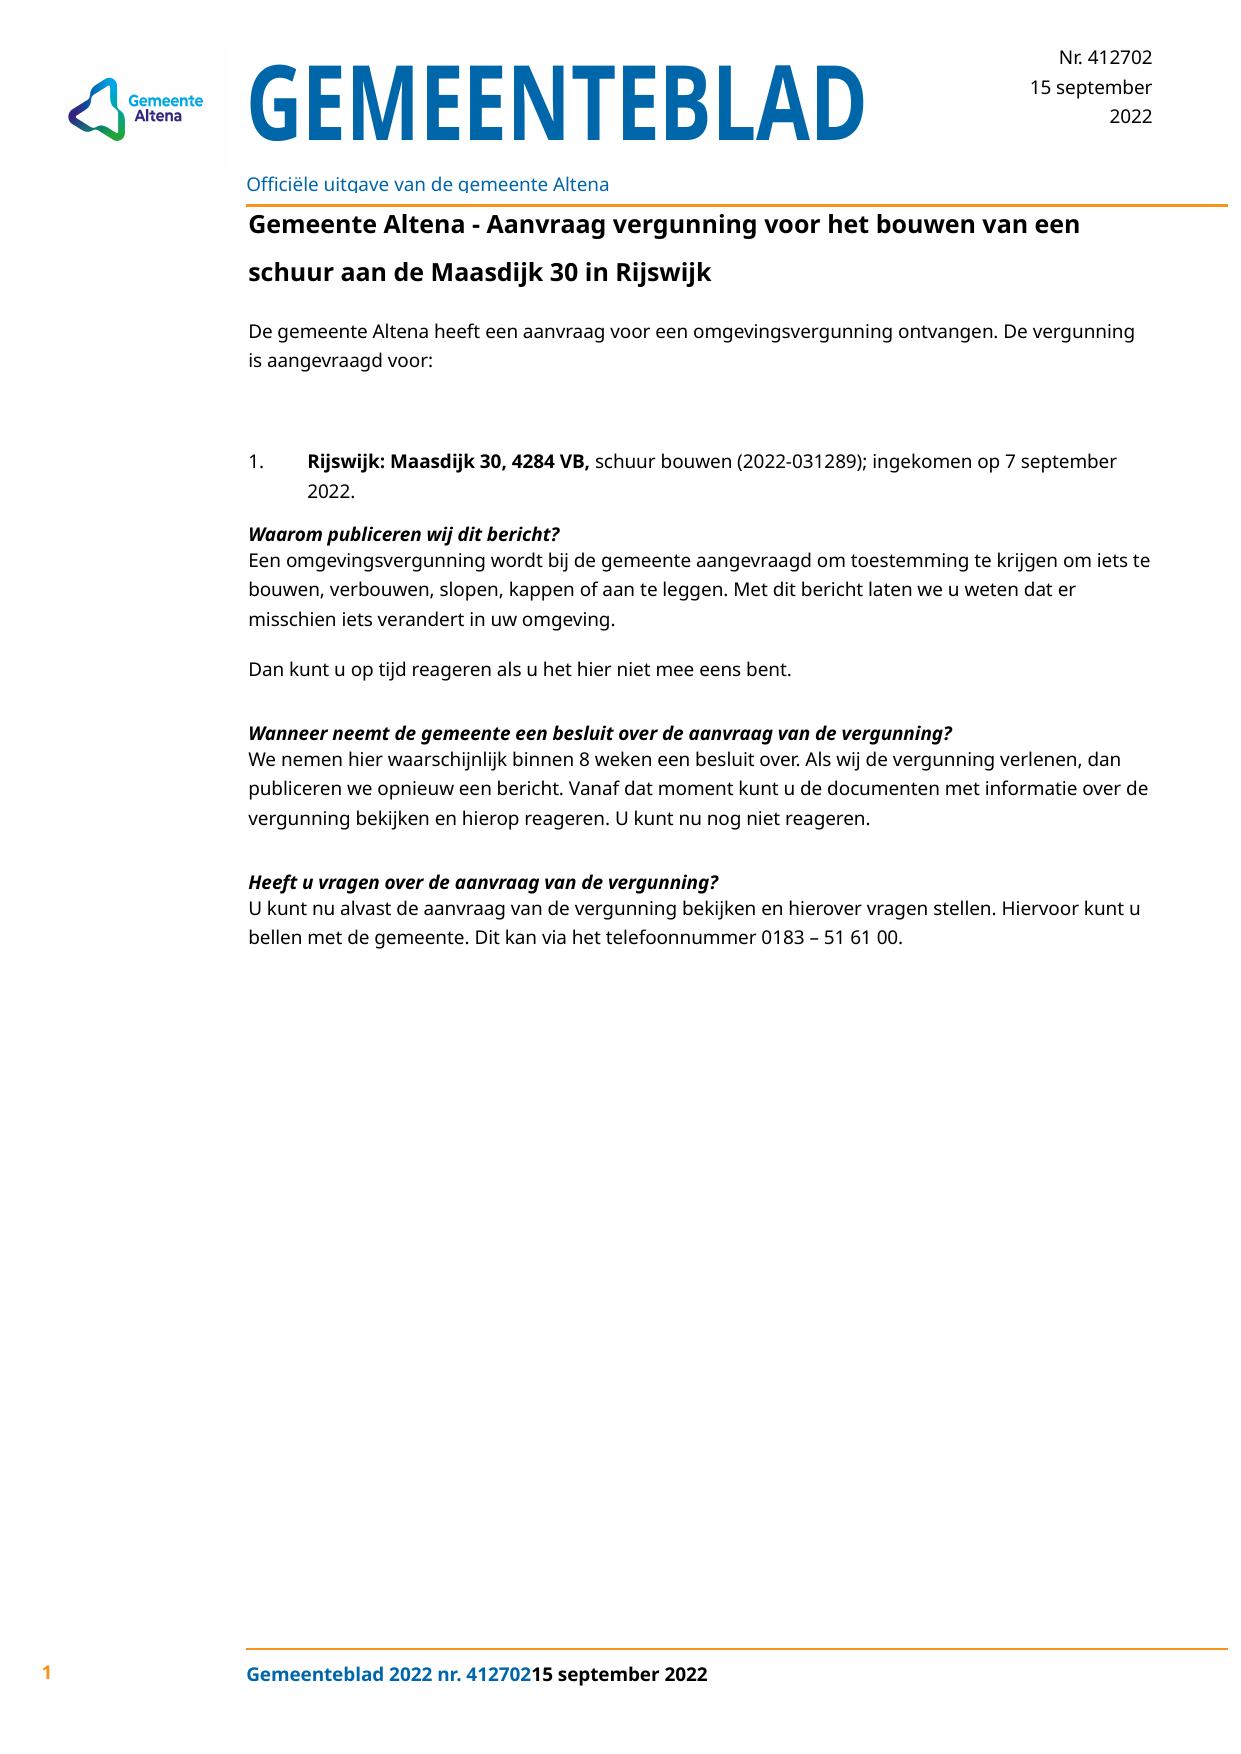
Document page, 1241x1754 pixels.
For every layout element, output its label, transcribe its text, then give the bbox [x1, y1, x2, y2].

text We nemen hier waarschijnlijk binnen 8 weken een besluit over. Als wij de vergunning verlenen, dan publiceren we opnieuw een bericht. Vanaf dat moment kunt u de documenten met informatie over de vergunning bekijken en hierop reageren. U kunt nu nog niet reageren. [248, 746, 1152, 831]
picture [41, 47, 231, 172]
text Waarom publiceren wij dit bericht? [248, 521, 1152, 547]
text U kunt nu alvast de aanvraag van de vergunning bekijken en hierover vragen stellen. Hiervoor kunt u bellen met de gemeente. Dit kan via het telefoonnummer 0183 – 51 61 00. [248, 895, 1152, 950]
text Dan kunt u op tijd reageren als u het hier niet mee eens bent. [248, 656, 1152, 682]
text Gemeente Altena - Aanvraag vergunning voor het bouwen van een schuur aan de Maasdijk 30 in Rijswijk [248, 207, 1152, 288]
text De gemeente Altena heeft een aanvraag voor een omgevingsvergunning ontvangen. De vergunning is aangevraagd voor: [248, 318, 1152, 373]
text Heeft u vragen over de aanvraag van de vergunning? [248, 869, 1152, 895]
text Wanneer neemt de gemeente een besluit over de aanvraag van de vergunning? [248, 720, 1152, 746]
list Rijswijk: Maasdijk 30, 4284 VB, schuur bouwen (2022-031289); ingekomen op 7 september 2022. [248, 448, 1152, 504]
text Een omgevingsvergunning wordt bij de gemeente aangevraagd om toestemming te krijgen om iets te bouwen, verbouwen, slopen, kappen of aan te leggen. Met dit bericht laten we u weten dat er misschien iets verandert in uw omgeving. [248, 547, 1152, 632]
